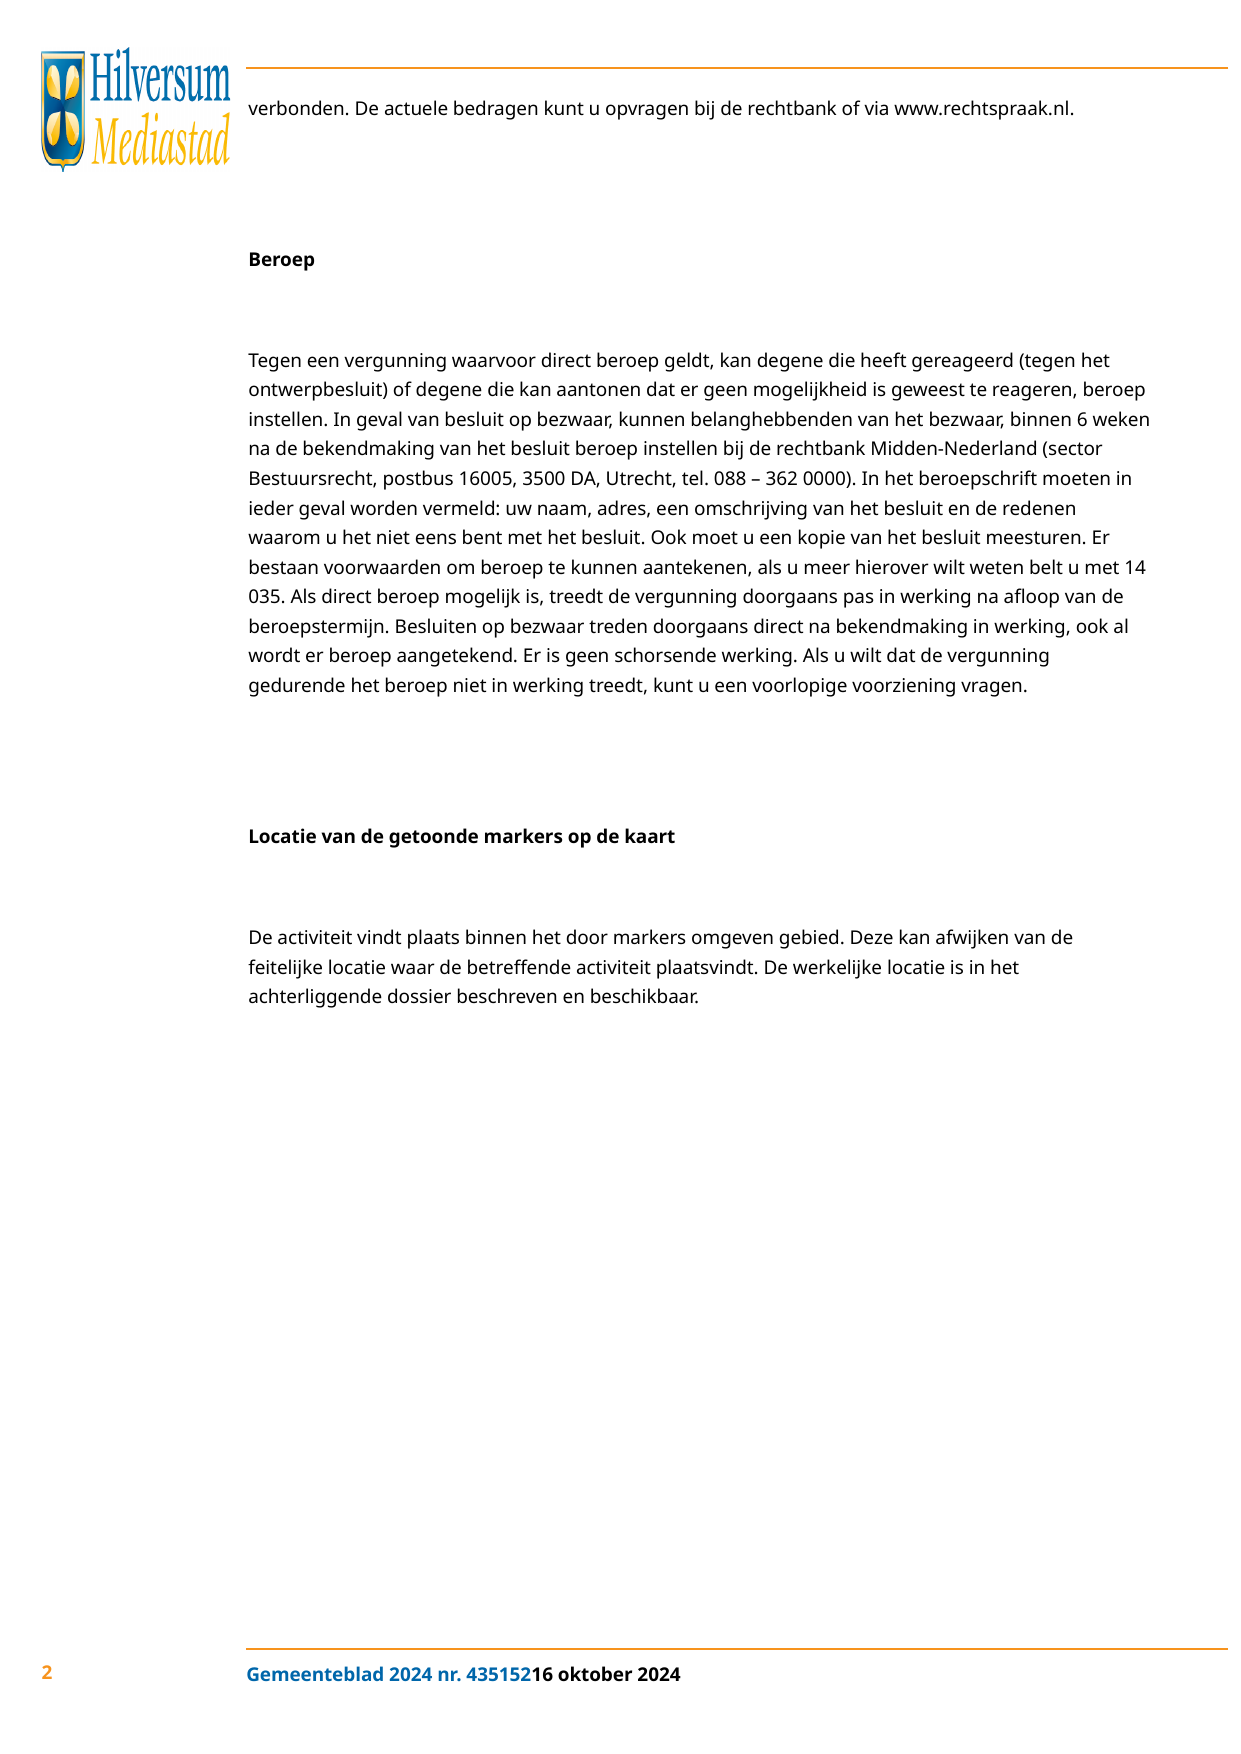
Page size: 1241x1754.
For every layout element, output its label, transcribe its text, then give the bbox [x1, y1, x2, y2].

text verbonden. De actuele bedragen kunt u opvragen bij de rechtbank of via www.rechtspraak.nl. [248, 95, 1152, 121]
text Tegen een vergunning waarvoor direct beroep geldt, kan degene die heeft gereageerd (tegen het ontwerpbesluit) of degene die kan aantonen dat er geen mogelijkheid is geweest te reageren, beroep instellen. In geval van besluit op bezwaar, kunnen belanghebbenden van het bezwaar, binnen 6 weken na de bekendmaking van het besluit beroep instellen bij de rechtbank Midden-Nederland (sector Bestuursrecht, postbus 16005, 3500 DA, Utrecht, tel. 088 – 362 0000). In het beroepschrift moeten in ieder geval worden vermeld: uw naam, adres, een omschrijving van het besluit en de redenen waarom u het niet eens bent met het besluit. Ook moet u een kopie van het besluit meesturen. Er bestaan voorwaarden om beroep te kunnen aantekenen, als u meer hierover wilt weten belt u met 14 035. Als direct beroep mogelijk is, treedt de vergunning doorgaans pas in werking na afloop van de beroepstermijn. Besluiten op bezwaar treden doorgaans direct na bekendmaking in werking, ook al wordt er beroep aangetekend. Er is geen schorsende werking. Als u wilt dat de vergunning gedurende het beroep niet in werking treedt, kunt u een voorlopige voorziening vragen. [248, 347, 1152, 698]
text Locatie van de getoonde markers op de kaart [248, 823, 1152, 849]
text Beroep [248, 246, 1152, 272]
picture [41, 47, 231, 172]
text De activiteit vindt plaats binnen het door markers omgeven gebied. Deze kan afwijken van de feitelijke locatie waar de betreffende activiteit plaatsvindt. De werkelijke locatie is in het achterliggende dossier beschreven en beschikbaar. [248, 924, 1152, 1009]
